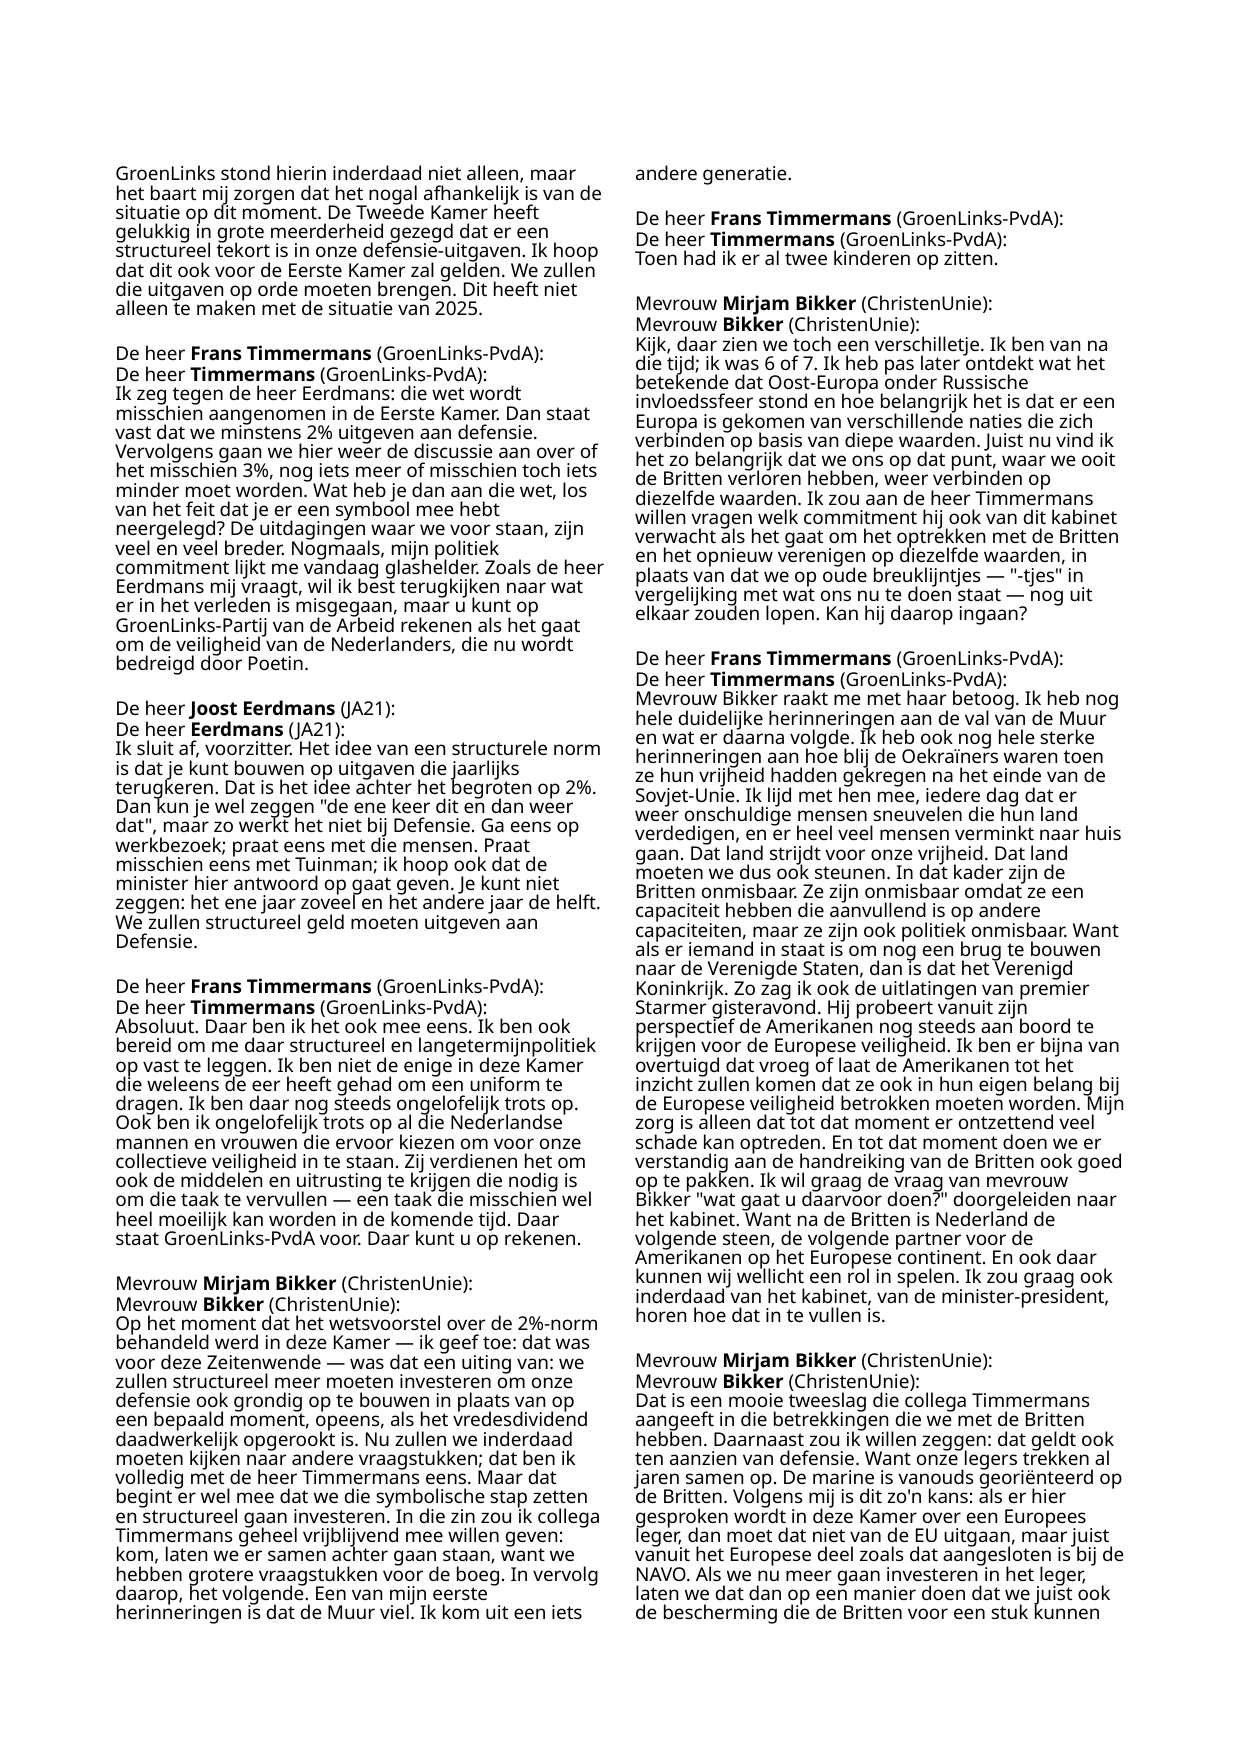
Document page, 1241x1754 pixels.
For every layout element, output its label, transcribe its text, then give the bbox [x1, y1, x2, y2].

text Mevrouw Mirjam Bikker (ChristenUnie): [635, 291, 1125, 316]
text De heer Frans Timmermans (GroenLinks-PvdA): [635, 645, 1125, 671]
text andere generatie. [635, 165, 1125, 184]
text De heer Frans Timmermans (GroenLinks-PvdA): [115, 340, 605, 366]
text Kijk, daar zien we toch een verschilletje. Ik ben van na die tijd; ik was 6 of 7. Ik heb pas later ontdekt wat het betekende dat Oost-Europa onder Russische invloedssfeer stond en hoe belangrijk het is dat er een Europa is gekomen van verschillende naties die zich verbinden op basis van diepe waarden. Juist nu vind ik het zo belangrijk dat we ons op dat punt, waar we ooit de Britten verloren hebben, weer verbinden op diezelfde waarden. Ik zou aan de heer Timmermans willen vragen welk commitment hij ook van dit kabinet verwacht als het gaat om het optrekken met de Britten en het opnieuw verenigen op diezelfde waarden, in plaats van dat we op oude breuklijntjes — "-tjes" in vergelijking met wat ons nu te doen staat — nog uit elkaar zouden lopen. Kan hij daarop ingaan? [635, 336, 1125, 624]
text Mevrouw Bikker (ChristenUnie): [635, 316, 1125, 336]
text De heer Eerdmans (JA21): [115, 721, 605, 740]
text Mevrouw Mirjam Bikker (ChristenUnie): [115, 1270, 605, 1296]
text Op het moment dat het wetsvoorstel over de 2%-norm behandeld werd in deze Kamer — ik geef toe: dat was voor deze Zeitenwende — was dat een uiting van: we zullen structureel meer moeten investeren om onze defensie ook grondig op te bouwen in plaats van op een bepaald moment, opeens, als het vredesdividend daadwerkelijk opgerookt is. Nu zullen we inderdaad moeten kijken naar andere vraagstukken; dat ben ik volledig met de heer Timmermans eens. Maar dat begint er wel mee dat we die symbolische stap zetten en structureel gaan investeren. In die zin zou ik collega Timmermans geheel vrijblijvend mee willen geven: kom, laten we er samen achter gaan staan, want we hebben grotere vraagstukken voor de boeg. In vervolg daarop, het volgende. Een van mijn eerste herinneringen is dat de Muur viel. Ik kom uit een iets [115, 1315, 605, 1623]
text Mevrouw Bikker (ChristenUnie): [635, 1373, 1125, 1392]
text Ik sluit af, voorzitter. Het idee van een structurele norm is dat je kunt bouwen op uitgaven die jaarlijks terugkeren. Dat is het idee achter het begroten op 2%. Dan kun je wel zeggen "de ene keer dit en dan weer dat", maar zo werkt het niet bij Defensie. Ga eens op werkbezoek; praat eens met die mensen. Praat misschien eens met Tuinman; ik hoop ook dat de minister hier antwoord op gaat geven. Je kunt niet zeggen: het ene jaar zoveel en het andere jaar de helft. We zullen structureel geld moeten uitgeven aan Defensie. [115, 740, 605, 952]
text Mevrouw Bikker raakt me met haar betoog. Ik heb nog hele duidelijke herinneringen aan de val van de Muur en wat er daarna volgde. Ik heb ook nog hele sterke herinneringen aan hoe blij de Oekraïners waren toen ze hun vrijheid hadden gekregen na het einde van de Sovjet-Unie. Ik lijd met hen mee, iedere dag dat er weer onschuldige mensen sneuvelen die hun land verdedigen, en er heel veel mensen verminkt naar huis gaan. Dat land strijdt voor onze vrijheid. Dat land moeten we dus ook steunen. In dat kader zijn de Britten onmisbaar. Ze zijn onmisbaar omdat ze een capaciteit hebben die aanvullend is op andere capaciteiten, maar ze zijn ook politiek onmisbaar. Want als er iemand in staat is om nog een brug te bouwen naar de Verenigde Staten, dan is dat het Verenigd Koninkrijk. Zo zag ik ook de uitlatingen van premier Starmer gisteravond. Hij probeert vanuit zijn perspectief de Amerikanen nog steeds aan boord te krijgen voor de Europese veiligheid. Ik ben er bijna van overtuigd dat vroeg of laat de Amerikanen tot het inzicht zullen komen dat ze ook in hun eigen belang bij de Europese veiligheid betrokken moeten worden. Mijn zorg is alleen dat tot dat moment er ontzettend veel schade kan optreden. En tot dat moment doen we er verstandig aan de handreiking van de Britten ook goed op te pakken. Ik wil graag de vraag van mevrouw Bikker "wat gaat u daarvoor doen?" doorgeleiden naar het kabinet. Want na de Britten is Nederland de volgende steen, de volgende partner voor de Amerikanen op het Europese continent. En ook daar kunnen wij wellicht een rol in spelen. Ik zou graag ook inderdaad van het kabinet, van de minister-president, horen hoe dat in te vullen is. [635, 690, 1125, 1326]
text De heer Timmermans (GroenLinks-PvdA): [635, 231, 1125, 250]
text GroenLinks stond hierin inderdaad niet alleen, maar het baart mij zorgen dat het nogal afhankelijk is van de situatie op dit moment. De Tweede Kamer heeft gelukkig in grote meerderheid gezegd dat er een structureel tekort is in onze defensie-uitgaven. Ik hoop dat dit ook voor de Eerste Kamer zal gelden. We zullen die uitgaven op orde moeten brengen. Dit heeft niet alleen te maken met de situatie van 2025. [115, 165, 605, 319]
text Toen had ik er al twee kinderen op zitten. [635, 250, 1125, 270]
text De heer Timmermans (GroenLinks-PvdA): [115, 366, 605, 385]
text Mevrouw Mirjam Bikker (ChristenUnie): [635, 1347, 1125, 1373]
text De heer Joost Eerdmans (JA21): [115, 695, 605, 721]
text De heer Timmermans (GroenLinks-PvdA): [635, 671, 1125, 690]
text Dat is een mooie tweeslag die collega Timmermans aangeeft in die betrekkingen die we met de Britten hebben. Daarnaast zou ik willen zeggen: dat geldt ook ten aanzien van defensie. Want onze legers trekken al jaren samen op. De marine is vanouds georiënteerd op de Britten. Volgens mij is dit zo'n kans: als er hier gesproken wordt in deze Kamer over een Europees leger, dan moet dat niet van de EU uitgaan, maar juist vanuit het Europese deel zoals dat aangesloten is bij de NAVO. Als we nu meer gaan investeren in het leger, laten we dat dan op een manier doen dat we juist ook de bescherming die de Britten voor een stuk kunnen [635, 1392, 1125, 1623]
text Absoluut. Daar ben ik het ook mee eens. Ik ben ook bereid om me daar structureel en langetermijnpolitiek op vast te leggen. Ik ben niet de enige in deze Kamer die weleens de eer heeft gehad om een uniform te dragen. Ik ben daar nog steeds ongelofelijk trots op. Ook ben ik ongelofelijk trots op al die Nederlandse mannen en vrouwen die ervoor kiezen om voor onze collectieve veiligheid in te staan. Zij verdienen het om ook de middelen en uitrusting te krijgen die nodig is om die taak te vervullen — een taak die misschien wel heel moeilijk kan worden in de komende tijd. Daar staat GroenLinks-PvdA voor. Daar kunt u op rekenen. [115, 1018, 605, 1249]
text Mevrouw Bikker (ChristenUnie): [115, 1296, 605, 1315]
text De heer Timmermans (GroenLinks-PvdA): [115, 999, 605, 1018]
text De heer Frans Timmermans (GroenLinks-PvdA): [635, 205, 1125, 231]
text De heer Frans Timmermans (GroenLinks-PvdA): [115, 973, 605, 999]
text Ik zeg tegen de heer Eerdmans: die wet wordt misschien aangenomen in de Eerste Kamer. Dan staat vast dat we minstens 2% uitgeven aan defensie. Vervolgens gaan we hier weer de discussie aan over of het misschien 3%, nog iets meer of misschien toch iets minder moet worden. Wat heb je dan aan die wet, los van het feit dat je er een symbool mee hebt neergelegd? De uitdagingen waar we voor staan, zijn veel en veel breder. Nogmaals, mijn politiek commitment lijkt me vandaag glashelder. Zoals de heer Eerdmans mij vraagt, wil ik best terugkijken naar wat er in het verleden is misgegaan, maar u kunt op GroenLinks-Partij van de Arbeid rekenen als het gaat om de veiligheid van de Nederlanders, die nu wordt bedreigd door Poetin. [115, 385, 605, 674]
